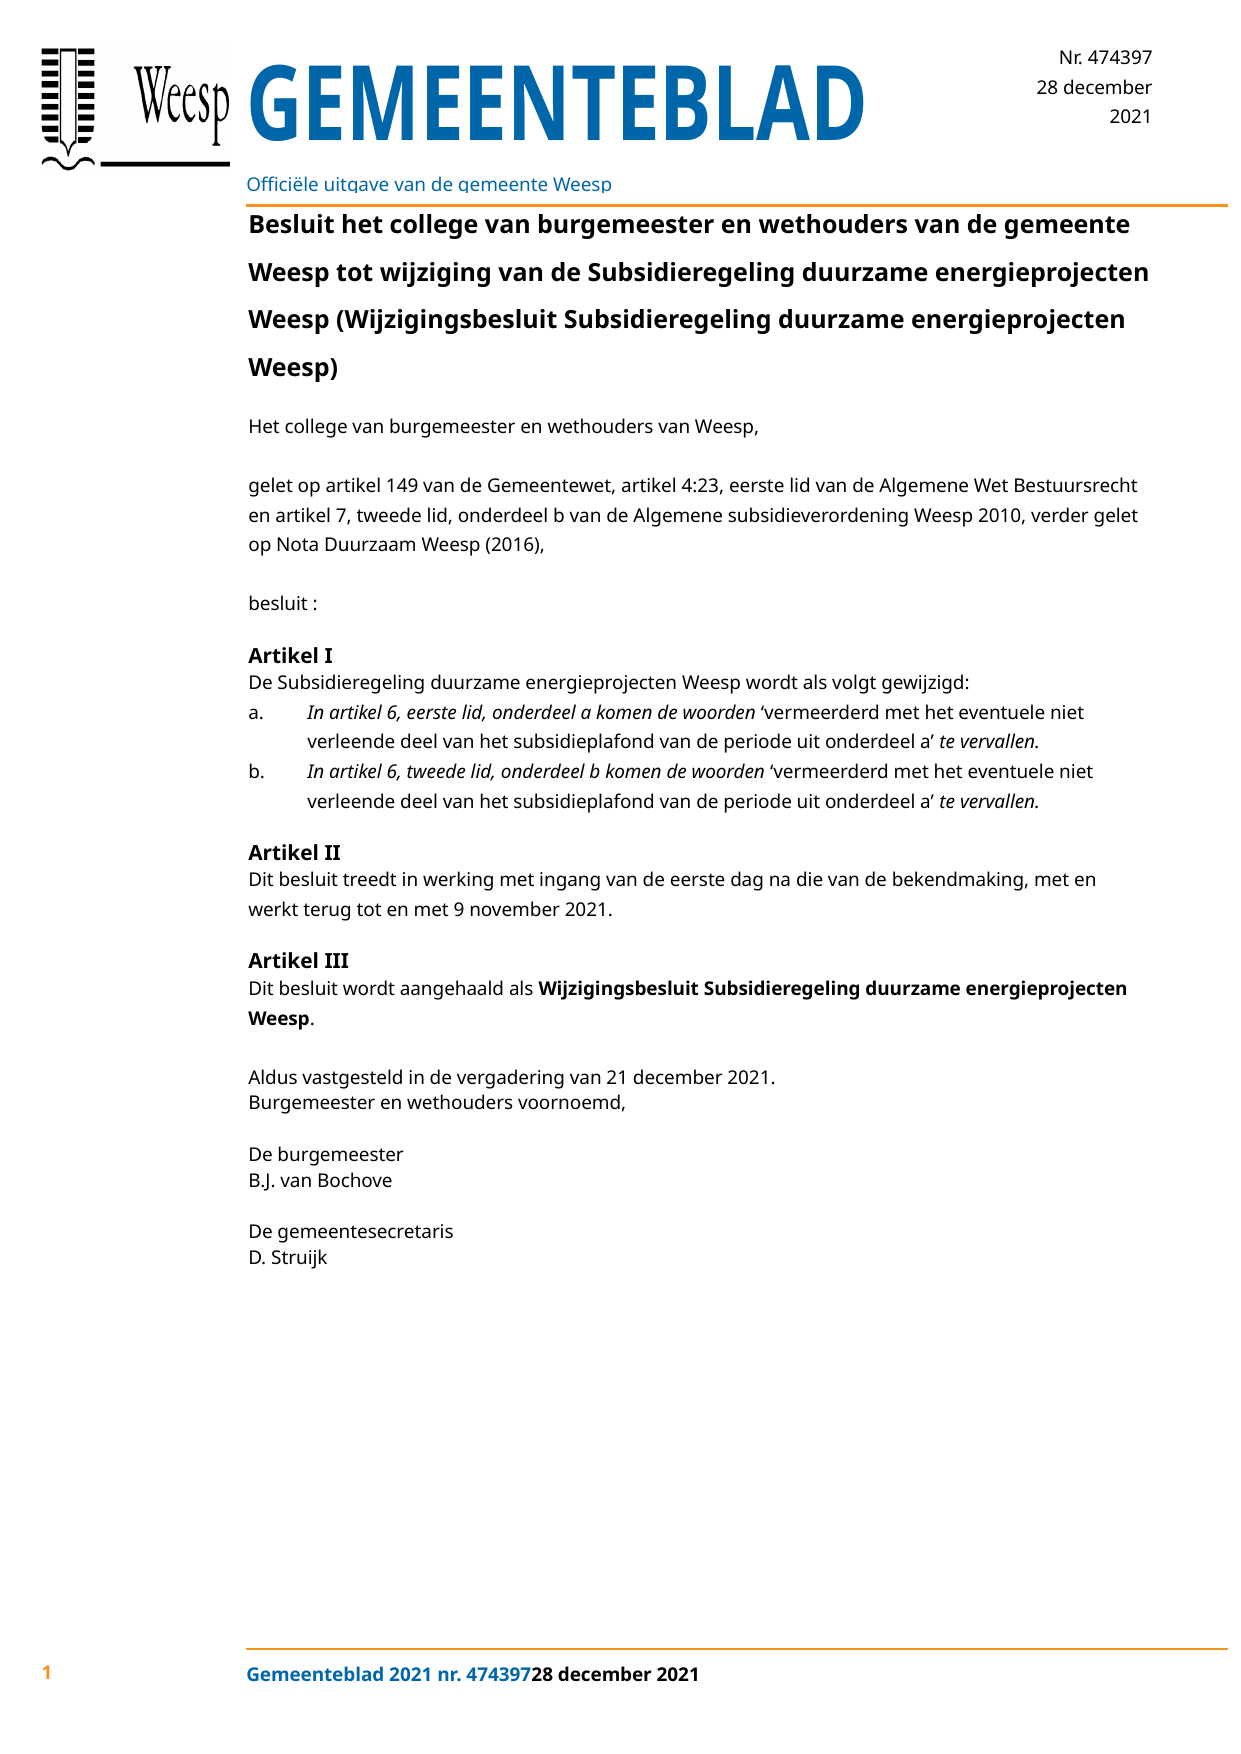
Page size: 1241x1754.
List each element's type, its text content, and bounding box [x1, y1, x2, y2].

text D. Struijk [248, 1244, 1152, 1270]
text De gemeentesecretaris [248, 1218, 1152, 1244]
text Burgemeester en wethouders voornoemd, [248, 1089, 1152, 1115]
text besluit : [248, 591, 1152, 616]
text Dit besluit wordt aangehaald als Wijzigingsbesluit Subsidieregeling duurzame energieprojecten Weesp. [248, 975, 1152, 1030]
text De burgemeester [248, 1141, 1152, 1167]
text B.J. van Bochove [248, 1167, 1152, 1192]
text gelet op artikel 149 van de Gemeentewet, artikel 4:23, eerste lid van de Algemene Wet Bestuursrecht en artikel 7, tweede lid, onderdeel b van de Algemene subsidieverordening Weesp 2010, verder gelet op Nota Duurzaam Weesp (2016), [248, 472, 1152, 557]
text Artikel I [248, 641, 1152, 669]
text Aldus vastgesteld in de vergadering van 21 december 2021. [248, 1064, 1152, 1089]
text Dit besluit treedt in werking met ingang van de eerste dag na die van de bekendmaking, met en werkt terug tot en met 9 november 2021. [248, 867, 1152, 922]
picture [41, 47, 231, 172]
text Artikel III [248, 947, 1152, 975]
text De Subsidieregeling duurzame energieprojecten Weesp wordt als volgt gewijzigd: [248, 669, 1152, 695]
text Artikel II [248, 838, 1152, 867]
text Besluit het college van burgemeester en wethouders van de gemeente Weesp tot wijziging van de Subsidieregeling duurzame energieprojecten Weesp (Wijzigingsbesluit Subsidieregeling duurzame energieprojecten Weesp) [248, 207, 1152, 384]
text Het college van burgemeester en wethouders van Weesp, [248, 413, 1152, 439]
list In artikel 6, tweede lid, onderdeel b komen de woorden ‘vermeerderd met het eventuele niet verleende deel van het subsidieplafond van de periode uit onderdeel a’ te vervallen. [248, 758, 1152, 813]
list In artikel 6, eerste lid, onderdeel a komen de woorden ‘vermeerderd met het eventuele niet verleende deel van het subsidieplafond van de periode uit onderdeel a’ te vervallen. [248, 699, 1152, 754]
